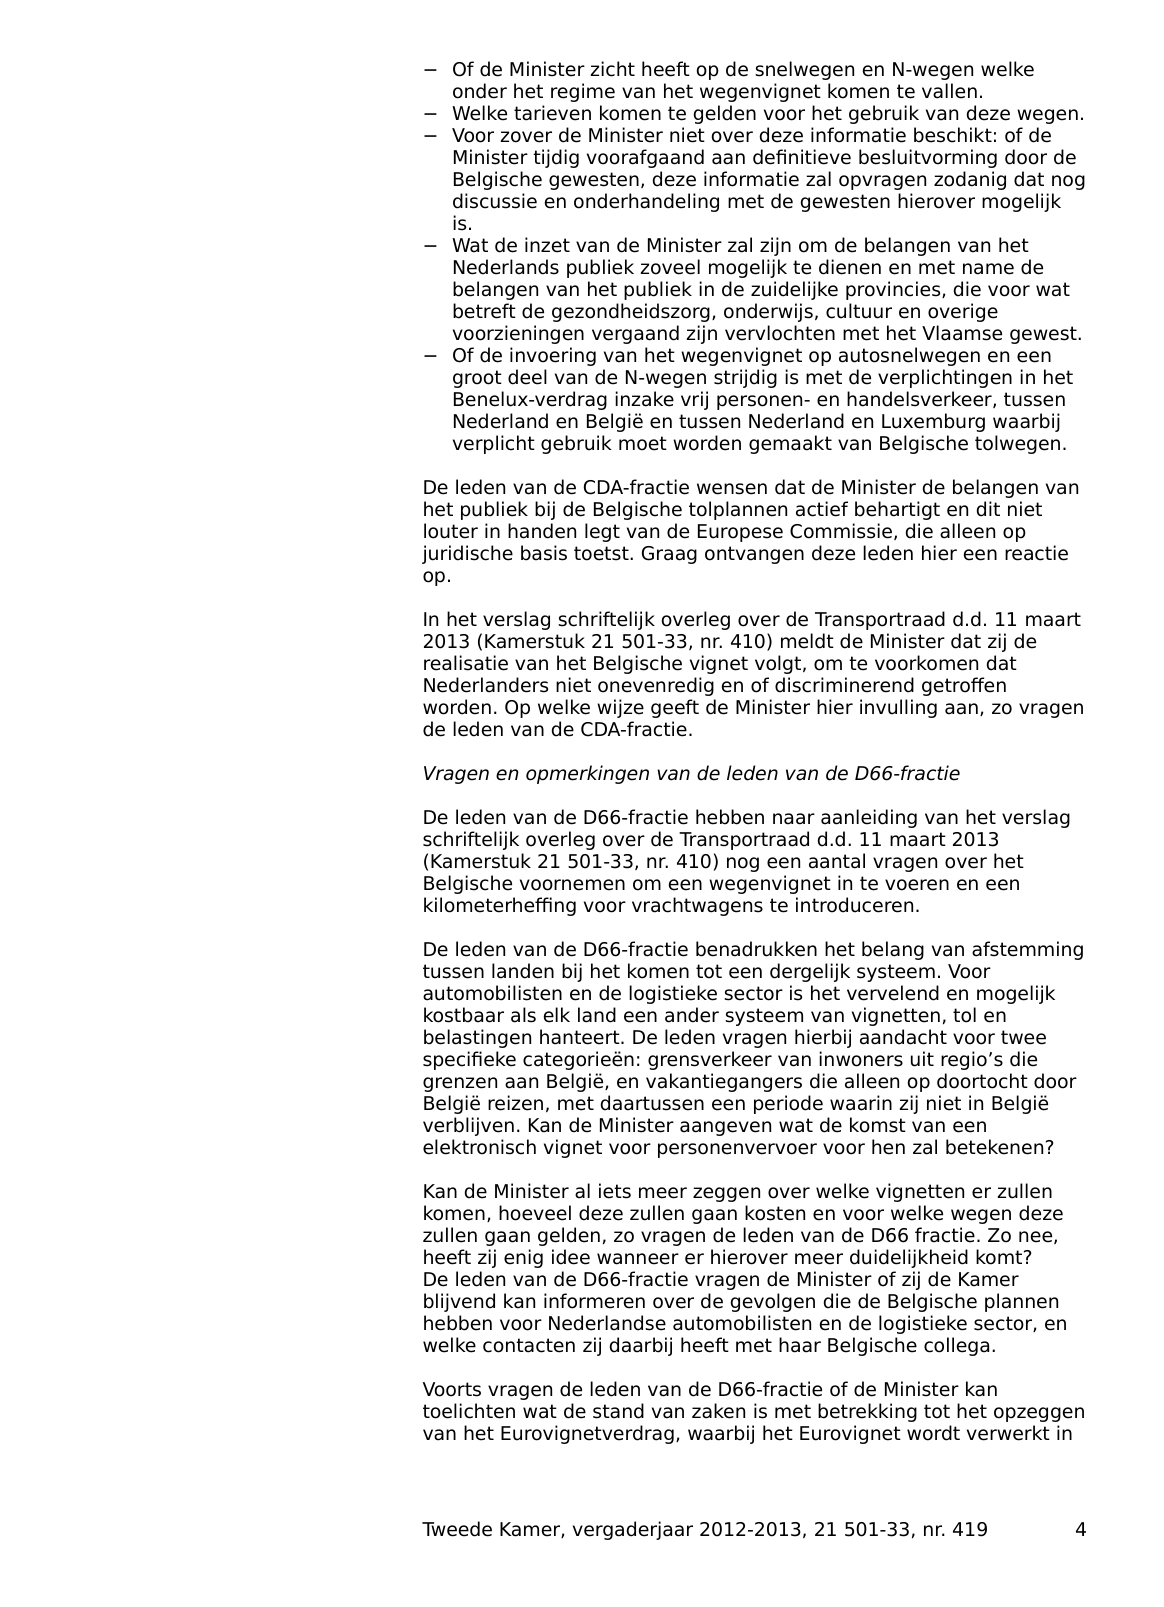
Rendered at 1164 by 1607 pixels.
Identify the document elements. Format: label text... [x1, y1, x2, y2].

text In het verslag schriftelijk overleg over de Transportraad d.d. 11 maart 2013 (Kamerstuk 21 501-33, nr. 410) meldt de Minister dat zij de realisatie van het Belgische vignet volgt, om te voorkomen dat Nederlanders niet onevenredig en of discriminerend getroffen worden. Op welke wijze geeft de Minister hier invulling aan, zo vragen de leden van de CDA-fractie. [422, 609, 1087, 741]
text − Of de Minister zicht heeft op de snelwegen en N-wegen welke onder het regime van het wegenvignet komen te vallen. [422, 59, 1087, 103]
text − Voor zover de Minister niet over deze informatie beschikt: of de Minister tijdig voorafgaand aan definitieve besluitvorming door de Belgische gewesten, deze informatie zal opvragen zodanig dat nog discussie en onderhandeling met de gewesten hierover mogelijk is. [422, 125, 1087, 235]
text De leden van de D66-fractie vragen de Minister of zij de Kamer blijvend kan informeren over de gevolgen die de Belgische plannen hebben voor Nederlandse automobilisten en de logistieke sector, en welke contacten zij daarbij heeft met haar Belgische collega. [422, 1269, 1087, 1357]
text Kan de Minister al iets meer zeggen over welke vignetten er zullen komen, hoeveel deze zullen gaan kosten en voor welke wegen deze zullen gaan gelden, zo vragen de leden van de D66 fractie. Zo nee, heeft zij enig idee wanneer er hierover meer duidelijkheid komt? [422, 1181, 1087, 1269]
text De leden van de D66-fractie hebben naar aanleiding van het verslag schriftelijk overleg over de Transportraad d.d. 11 maart 2013 (Kamerstuk 21 501-33, nr. 410) nog een aantal vragen over het Belgische voornemen om een wegenvignet in te voeren en een kilometerheffing voor vrachtwagens te introduceren. [422, 807, 1087, 917]
text De leden van de CDA-fractie wensen dat de Minister de belangen van het publiek bij de Belgische tolplannen actief behartigt en dit niet louter in handen legt van de Europese Commissie, die alleen op juridische basis toetst. Graag ontvangen deze leden hier een reactie op. [422, 477, 1087, 587]
text De leden van de D66-fractie benadrukken het belang van afstemming tussen landen bij het komen tot een dergelijk systeem. Voor automobilisten en de logistieke sector is het vervelend en mogelijk kostbaar als elk land een ander systeem van vignetten, tol en belastingen hanteert. De leden vragen hierbij aandacht voor twee specifieke categorieën: grensverkeer van inwoners uit regio’s die grenzen aan België, en vakantiegangers die alleen op doortocht door België reizen, met daartussen een periode waarin zij niet in België verblijven. Kan de Minister aangeven wat de komst van een elektronisch vignet voor personenvervoer voor hen zal betekenen? [422, 939, 1087, 1159]
subtitle Vragen en opmerkingen van de leden van de D66-fractie [422, 763, 1087, 785]
text − Wat de inzet van de Minister zal zijn om de belangen van het Nederlands publiek zoveel mogelijk te dienen en met name de belangen van het publiek in de zuidelijke provincies, die voor wat betreft de gezondheidszorg, onderwijs, cultuur en overige voorzieningen vergaand zijn vervlochten met het Vlaamse gewest. [422, 235, 1087, 345]
text − Of de invoering van het wegenvignet op autosnelwegen en een groot deel van de N-wegen strijdig is met de verplichtingen in het Benelux-verdrag inzake vrij personen- en handelsverkeer, tussen Nederland en België en tussen Nederland en Luxemburg waarbij verplicht gebruik moet worden gemaakt van Belgische tolwegen. [422, 345, 1087, 455]
text Voorts vragen de leden van de D66-fractie of de Minister kan toelichten wat de stand van zaken is met betrekking tot het opzeggen van het Eurovignetverdrag, waarbij het Eurovignet wordt verwerkt in [422, 1379, 1087, 1445]
text − Welke tarieven komen te gelden voor het gebruik van deze wegen. [422, 103, 1087, 125]
